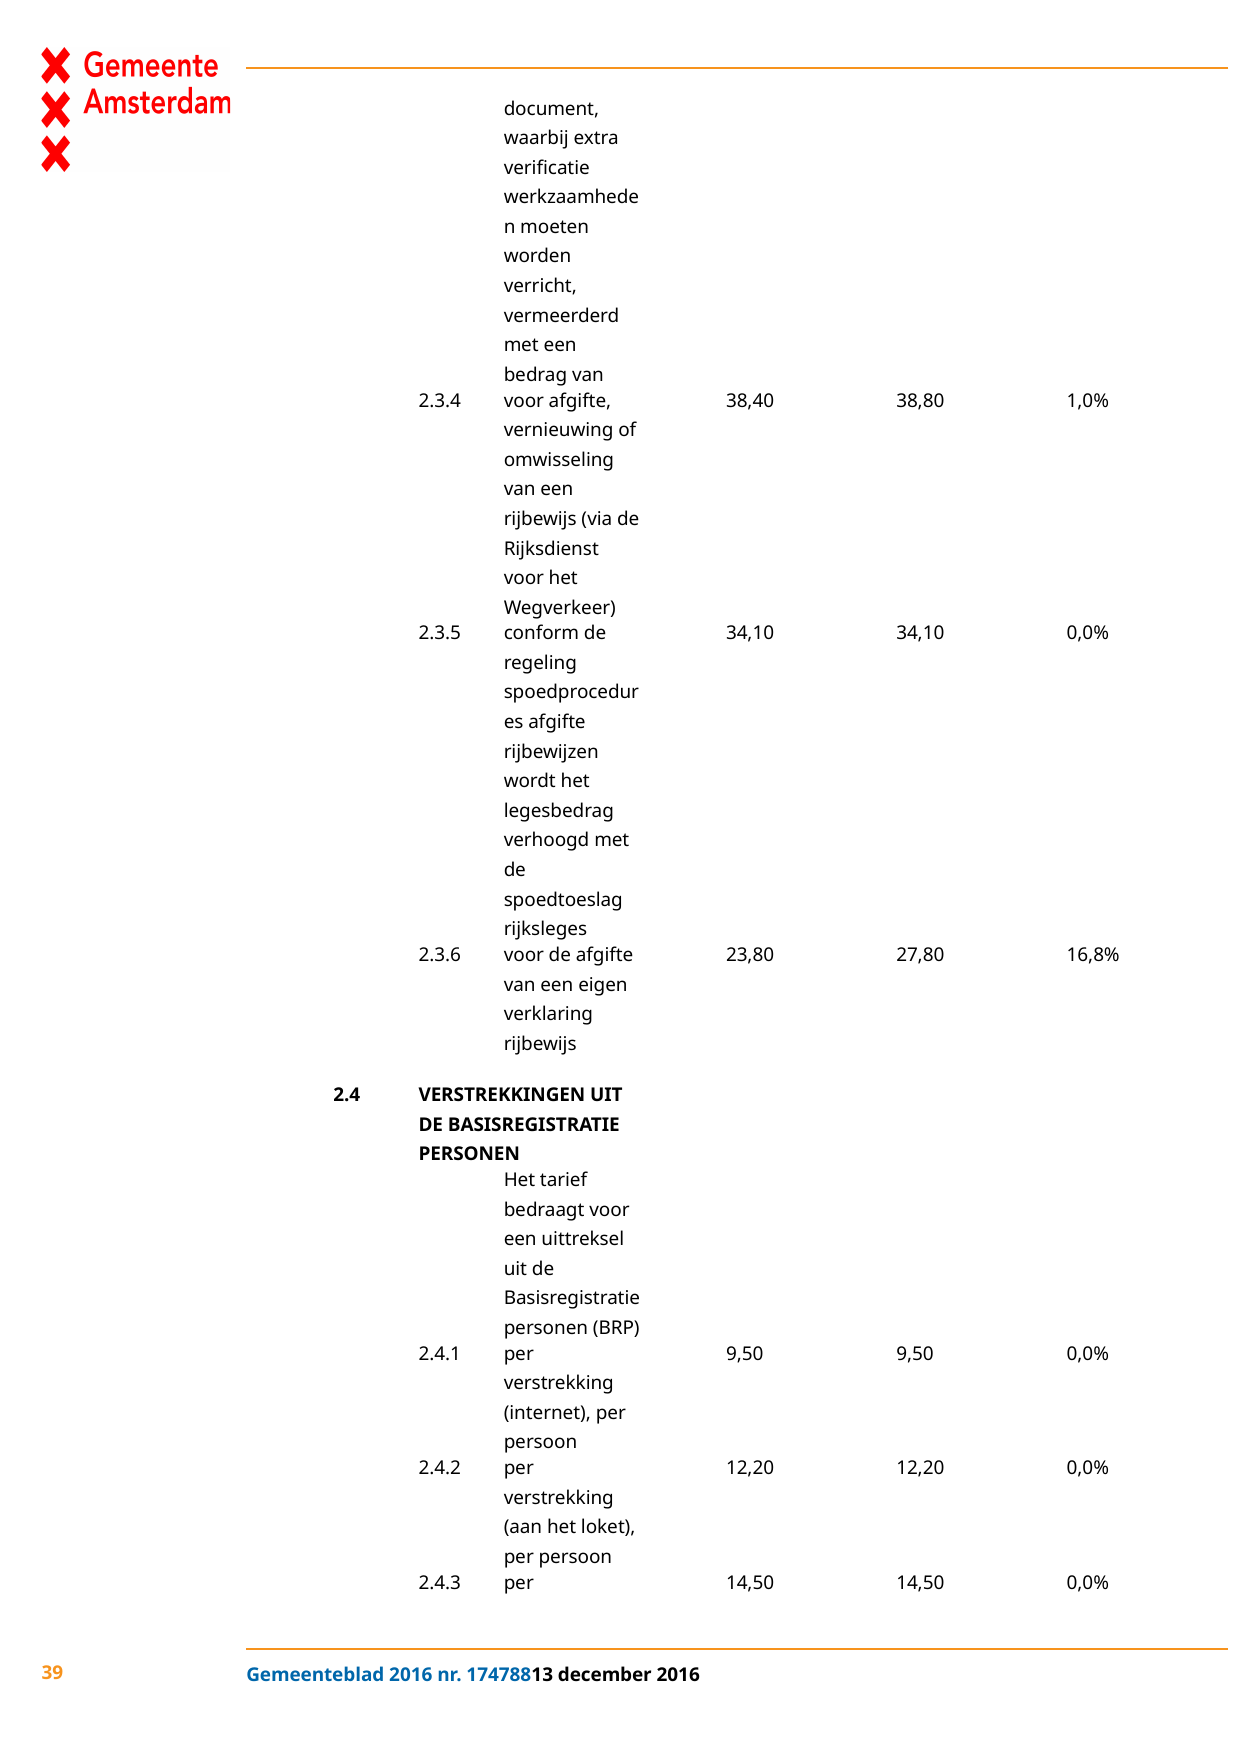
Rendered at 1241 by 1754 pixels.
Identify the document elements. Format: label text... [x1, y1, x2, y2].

table_cell [811, 941, 896, 1056]
table_cell 12,20 [726, 1454, 811, 1569]
table_cell 0,0% [1066, 1454, 1152, 1569]
table_cell [981, 95, 1066, 387]
table_cell [641, 1340, 726, 1454]
table_cell [248, 941, 333, 1056]
table_cell VERSTREKKINGEN UIT DE BASISREGISTRATIE PERSONEN [418, 1081, 641, 1166]
table_cell 27,80 [896, 941, 981, 1056]
table_cell [333, 95, 418, 387]
table_cell 2.4.1 [418, 1340, 503, 1454]
table_cell per verstrekking (internet), per persoon [504, 1340, 641, 1454]
table_cell [504, 1056, 641, 1081]
table_cell [333, 620, 418, 941]
table_cell [811, 620, 896, 941]
table_cell [333, 1166, 418, 1340]
table_cell [726, 1081, 811, 1166]
table_cell [981, 1340, 1066, 1454]
table_cell [811, 1340, 896, 1454]
table_cell 2.4.3 [418, 1569, 503, 1594]
table_cell [811, 1081, 896, 1166]
table_cell 14,50 [726, 1569, 811, 1594]
table_cell [811, 1569, 896, 1594]
table_cell [811, 1166, 896, 1340]
table_cell 12,20 [896, 1454, 981, 1569]
table_cell [981, 1454, 1066, 1569]
table_cell 2.3.4 [418, 387, 503, 619]
table_cell [811, 95, 896, 387]
table_cell [896, 95, 981, 387]
table_cell [1066, 1056, 1152, 1081]
table_cell [333, 1569, 418, 1594]
table_cell 0,0% [1066, 1340, 1152, 1454]
table_cell [418, 1056, 503, 1081]
table_cell per verstrekking (aan het loket), per persoon [504, 1454, 641, 1569]
table_cell 2.4 [333, 1081, 418, 1166]
table_cell [248, 1340, 333, 1454]
table_cell [248, 1569, 333, 1594]
table_cell [248, 95, 333, 387]
table_cell [333, 941, 418, 1056]
picture [41, 47, 231, 172]
table_cell 2.3.6 [418, 941, 503, 1056]
table_cell [981, 1056, 1066, 1081]
table_cell [981, 1569, 1066, 1594]
table_cell [418, 95, 503, 387]
table_cell [981, 1166, 1066, 1340]
table_cell [726, 95, 811, 387]
table_cell [641, 1569, 726, 1594]
table_cell 14,50 [896, 1569, 981, 1594]
table_cell 2.3.5 [418, 620, 503, 941]
table_cell [641, 387, 726, 619]
table_cell [896, 1056, 981, 1081]
table_cell 0,0% [1066, 1569, 1152, 1594]
table_cell [248, 620, 333, 941]
table_cell 34,10 [726, 620, 811, 941]
table_cell [641, 1454, 726, 1569]
table_cell 23,80 [726, 941, 811, 1056]
table_cell [726, 1166, 811, 1340]
table_cell 16,8% [1066, 941, 1152, 1056]
table_cell [811, 1454, 896, 1569]
table_cell 9,50 [896, 1340, 981, 1454]
table_cell [1066, 1081, 1152, 1166]
table_cell Het tarief bedraagt voor een uittreksel uit de Basisregistratie personen (BRP) [504, 1166, 641, 1340]
table_cell document, waarbij extra verificatie werkzaamheden moeten worden verricht, vermeerderd met een bedrag van [504, 95, 641, 387]
table_cell [248, 1081, 333, 1166]
table_cell [726, 1056, 811, 1081]
table_cell [641, 1166, 726, 1340]
table_cell 38,40 [726, 387, 811, 619]
table_cell voor de afgifte van een eigen verklaring rijbewijs [504, 941, 641, 1056]
table_cell [418, 1166, 503, 1340]
table_cell [981, 941, 1066, 1056]
table_cell 34,10 [896, 620, 981, 941]
table_cell [641, 1081, 726, 1166]
table_cell voor afgifte, vernieuwing of omwisseling van een rijbewijs (via de Rijksdienst voor het Wegverkeer) [504, 387, 641, 619]
table_cell [981, 1081, 1066, 1166]
table_cell [248, 1166, 333, 1340]
table_cell [641, 95, 726, 387]
table_cell [333, 1454, 418, 1569]
table_cell per [504, 1569, 641, 1594]
table_cell [248, 1454, 333, 1569]
table_cell 2.4.2 [418, 1454, 503, 1569]
table_cell [333, 1340, 418, 1454]
table_cell [811, 1056, 896, 1081]
table_cell 1,0% [1066, 387, 1152, 619]
table_cell 0,0% [1066, 620, 1152, 941]
table_cell [1066, 95, 1152, 387]
table_cell [896, 1081, 981, 1166]
table_cell 9,50 [726, 1340, 811, 1454]
table_cell 38,80 [896, 387, 981, 619]
table_cell [641, 1056, 726, 1081]
table_cell [981, 620, 1066, 941]
table_cell conform de regeling spoedprocedures afgifte rijbewijzen wordt het legesbedrag verhoogd met de spoedtoeslag rijksleges [504, 620, 641, 941]
table_cell [248, 1056, 333, 1081]
table_cell [248, 387, 333, 619]
table_cell [811, 387, 896, 619]
table_cell [1066, 1166, 1152, 1340]
table_cell [641, 941, 726, 1056]
table_cell [641, 620, 726, 941]
table_cell [333, 387, 418, 619]
table_cell [896, 1166, 981, 1340]
table_cell [981, 387, 1066, 619]
table_cell [333, 1056, 418, 1081]
